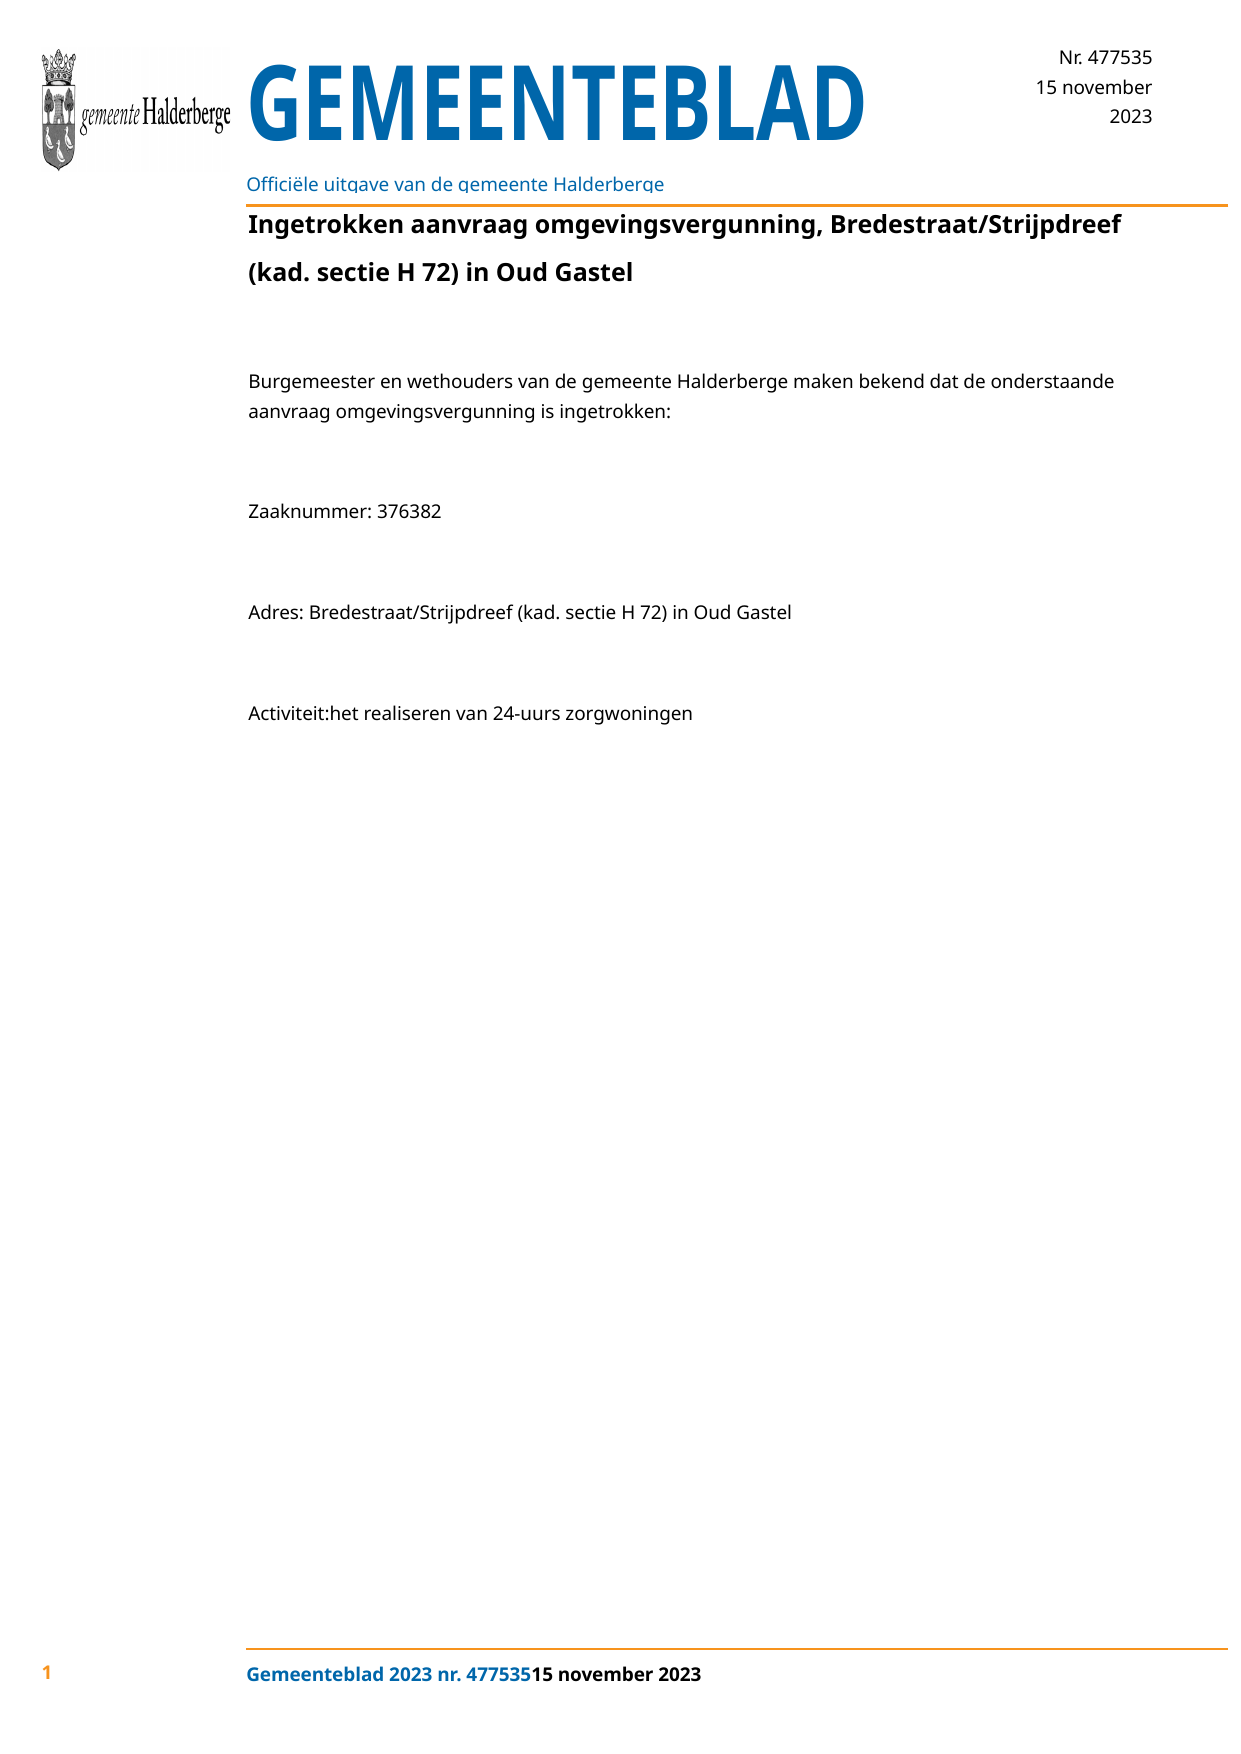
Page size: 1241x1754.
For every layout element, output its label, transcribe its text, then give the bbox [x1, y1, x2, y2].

picture [41, 47, 231, 172]
text Adres: Bredestraat/Strijpdreef (kad. sectie H 72) in Oud Gastel [248, 599, 1152, 625]
text Burgemeester en wethouders van de gemeente Halderberge maken bekend dat de onderstaande aanvraag omgevingsvergunning is ingetrokken: [248, 368, 1152, 424]
text Zaaknummer: 376382 [248, 499, 1152, 524]
text Ingetrokken aanvraag omgevingsvergunning, Bredestraat/Strijpdreef (kad. sectie H 72) in Oud Gastel [248, 207, 1152, 288]
text Activiteit:het realiseren van 24-uurs zorgwoningen [248, 700, 1152, 726]
